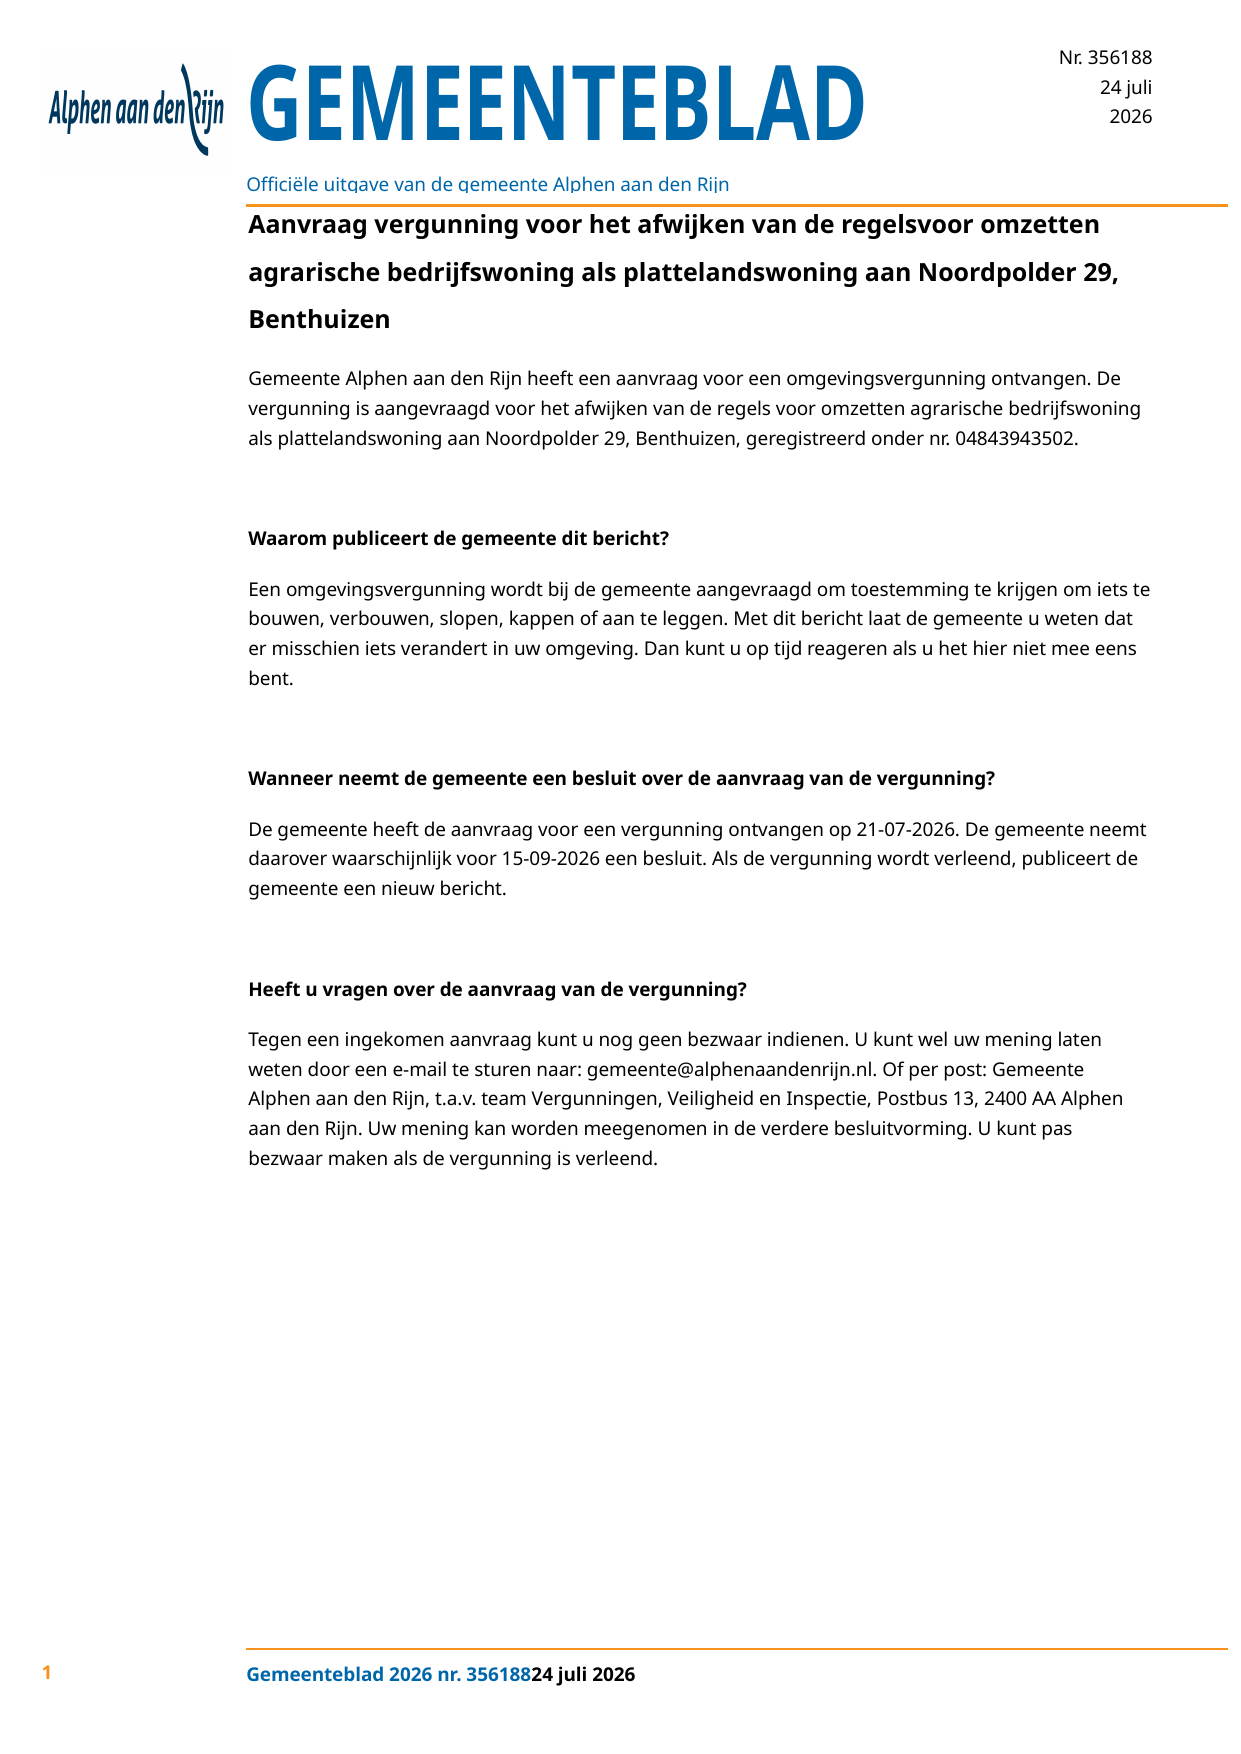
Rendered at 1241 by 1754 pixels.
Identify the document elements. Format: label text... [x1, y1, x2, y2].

text Aanvraag vergunning voor het afwijken van de regelsvoor omzetten agrarische bedrijfswoning als plattelandswoning aan Noordpolder 29, Benthuizen [248, 207, 1152, 336]
text Wanneer neemt de gemeente een besluit over de aanvraag van de vergunning? [248, 766, 1152, 791]
text De gemeente heeft de aanvraag voor een vergunning ontvangen op 21-07-2026. De gemeente neemt daarover waarschijnlijk voor 15-09-2026 een besluit. Als de vergunning wordt verleend, publiceert de gemeente een nieuw bericht. [248, 816, 1152, 901]
text Tegen een ingekomen aanvraag kunt u nog geen bezwaar indienen. U kunt wel uw mening laten weten door een e-mail te sturen naar: gemeente@alphenaandenrijn.nl. Of per post: Gemeente Alphen aan den Rijn, t.a.v. team Vergunningen, Veiligheid en Inspectie, Postbus 13, 2400 AA Alphen aan den Rijn. Uw mening kan worden meegenomen in de verdere besluitvorming. U kunt pas bezwaar maken als de vergunning is verleend. [248, 1026, 1152, 1170]
text Gemeente Alphen aan den Rijn heeft een aanvraag voor een omgevingsvergunning ontvangen. De vergunning is aangevraagd voor het afwijken van de regels voor omzetten agrarische bedrijfswoning als plattelandswoning aan Noordpolder 29, Benthuizen, geregistreerd onder nr. 04843943502. [248, 366, 1152, 450]
text Heeft u vragen over de aanvraag van de vergunning? [248, 976, 1152, 1002]
picture [41, 47, 231, 172]
text Waarom publiceert de gemeente dit bericht? [248, 526, 1152, 551]
text Een omgevingsvergunning wordt bij de gemeente aangevraagd om toestemming te krijgen om iets te bouwen, verbouwen, slopen, kappen of aan te leggen. Met dit bericht laat de gemeente u weten dat er misschien iets verandert in uw omgeving. Dan kunt u op tijd reageren als u het hier niet mee eens bent. [248, 576, 1152, 690]
